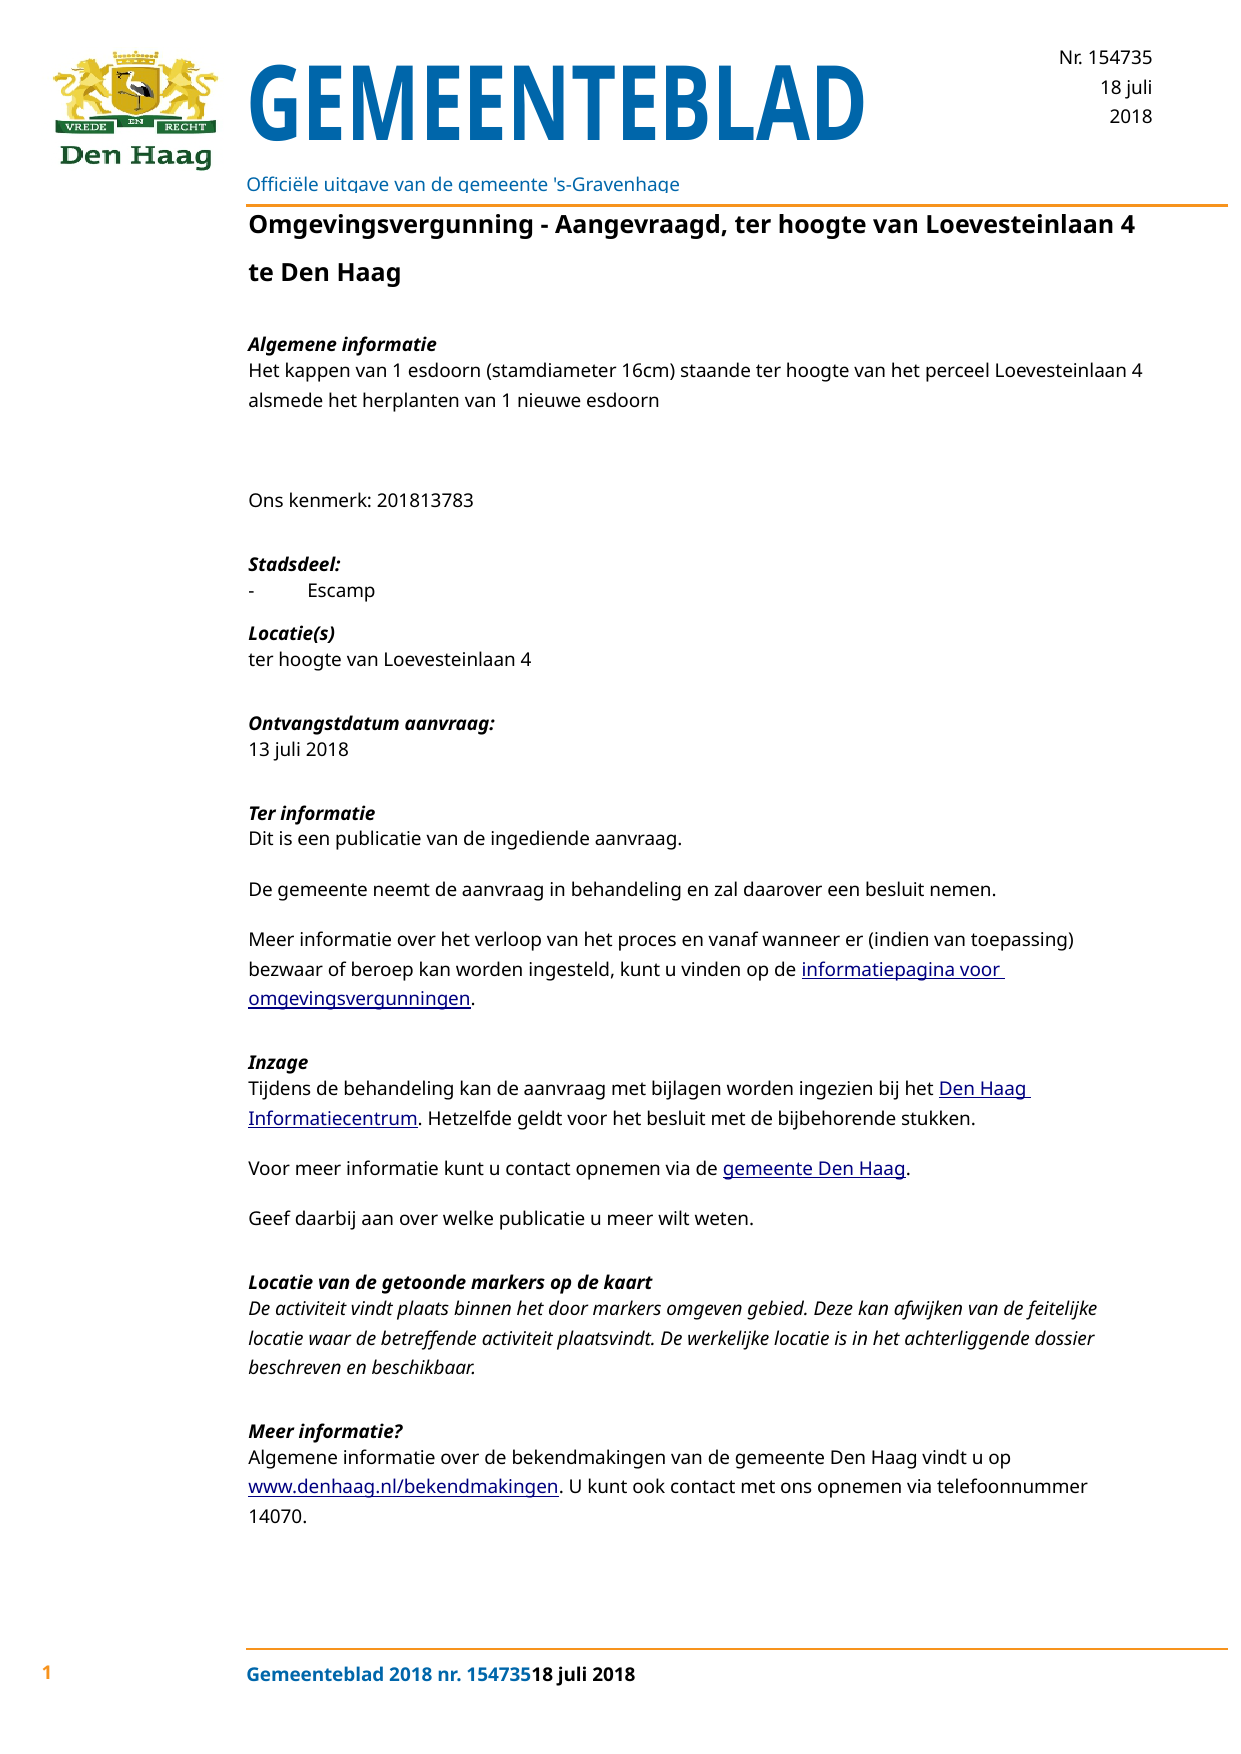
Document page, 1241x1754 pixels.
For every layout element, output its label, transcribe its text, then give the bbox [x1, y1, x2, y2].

text Algemene informatie over de bekendmakingen van de gemeente Den Haag vindt u op www.denhaag.nl/bekendmakingen. U kunt ook contact met ons opnemen via telefoonnummer 14070. [248, 1444, 1152, 1529]
text Locatie(s) [248, 620, 1152, 646]
text Ontvangstdatum aanvraag: [248, 710, 1152, 736]
text ter hoogte van Loevesteinlaan 4 [248, 646, 1152, 672]
text Ons kenmerk: 201813783 [248, 488, 1152, 513]
text Algemene informatie [248, 331, 1152, 357]
text Tijdens de behandeling kan de aanvraag met bijlagen worden ingezien bij het Den Haag Informatiecentrum. Hetzelfde geldt voor het besluit met de bijbehorende stukken. [248, 1075, 1152, 1131]
text De gemeente neemt de aanvraag in behandeling en zal daarover een besluit nemen. [248, 876, 1152, 902]
text Voor meer informatie kunt u contact opnemen via de gemeente Den Haag. [248, 1155, 1152, 1181]
text De activiteit vindt plaats binnen het door markers omgeven gebied. Deze kan afwijken van de feitelijke locatie waar de betreffende activiteit plaatsvindt. De werkelijke locatie is in het achterliggende dossier beschreven en beschikbaar. [248, 1295, 1152, 1380]
list Escamp [248, 577, 1152, 603]
text Stadsdeel: [248, 552, 1152, 577]
text Ter informatie [248, 800, 1152, 826]
text Meer informatie over het verloop van het proces en vanaf wanneer er (indien van toepassing) bezwaar of beroep kan worden ingesteld, kunt u vinden op de informatiepagina voor omgevingsvergunningen. [248, 926, 1152, 1011]
text Inzage [248, 1049, 1152, 1075]
text 13 juli 2018 [248, 736, 1152, 762]
text Geef daarbij aan over welke publicatie u meer wilt weten. [248, 1206, 1152, 1231]
text Het kappen van 1 esdoorn (stamdiameter 16cm) staande ter hoogte van het perceel Loevesteinlaan 4 alsmede het herplanten van 1 nieuwe esdoorn [248, 357, 1152, 412]
text Dit is een publicatie van de ingediende aanvraag. [248, 826, 1152, 851]
text Omgevingsvergunning - Aangevraagd, ter hoogte van Loevesteinlaan 4 te Den Haag [248, 207, 1152, 288]
text Meer informatie? [248, 1418, 1152, 1444]
text Locatie van de getoonde markers op de kaart [248, 1269, 1152, 1295]
picture [41, 47, 231, 172]
